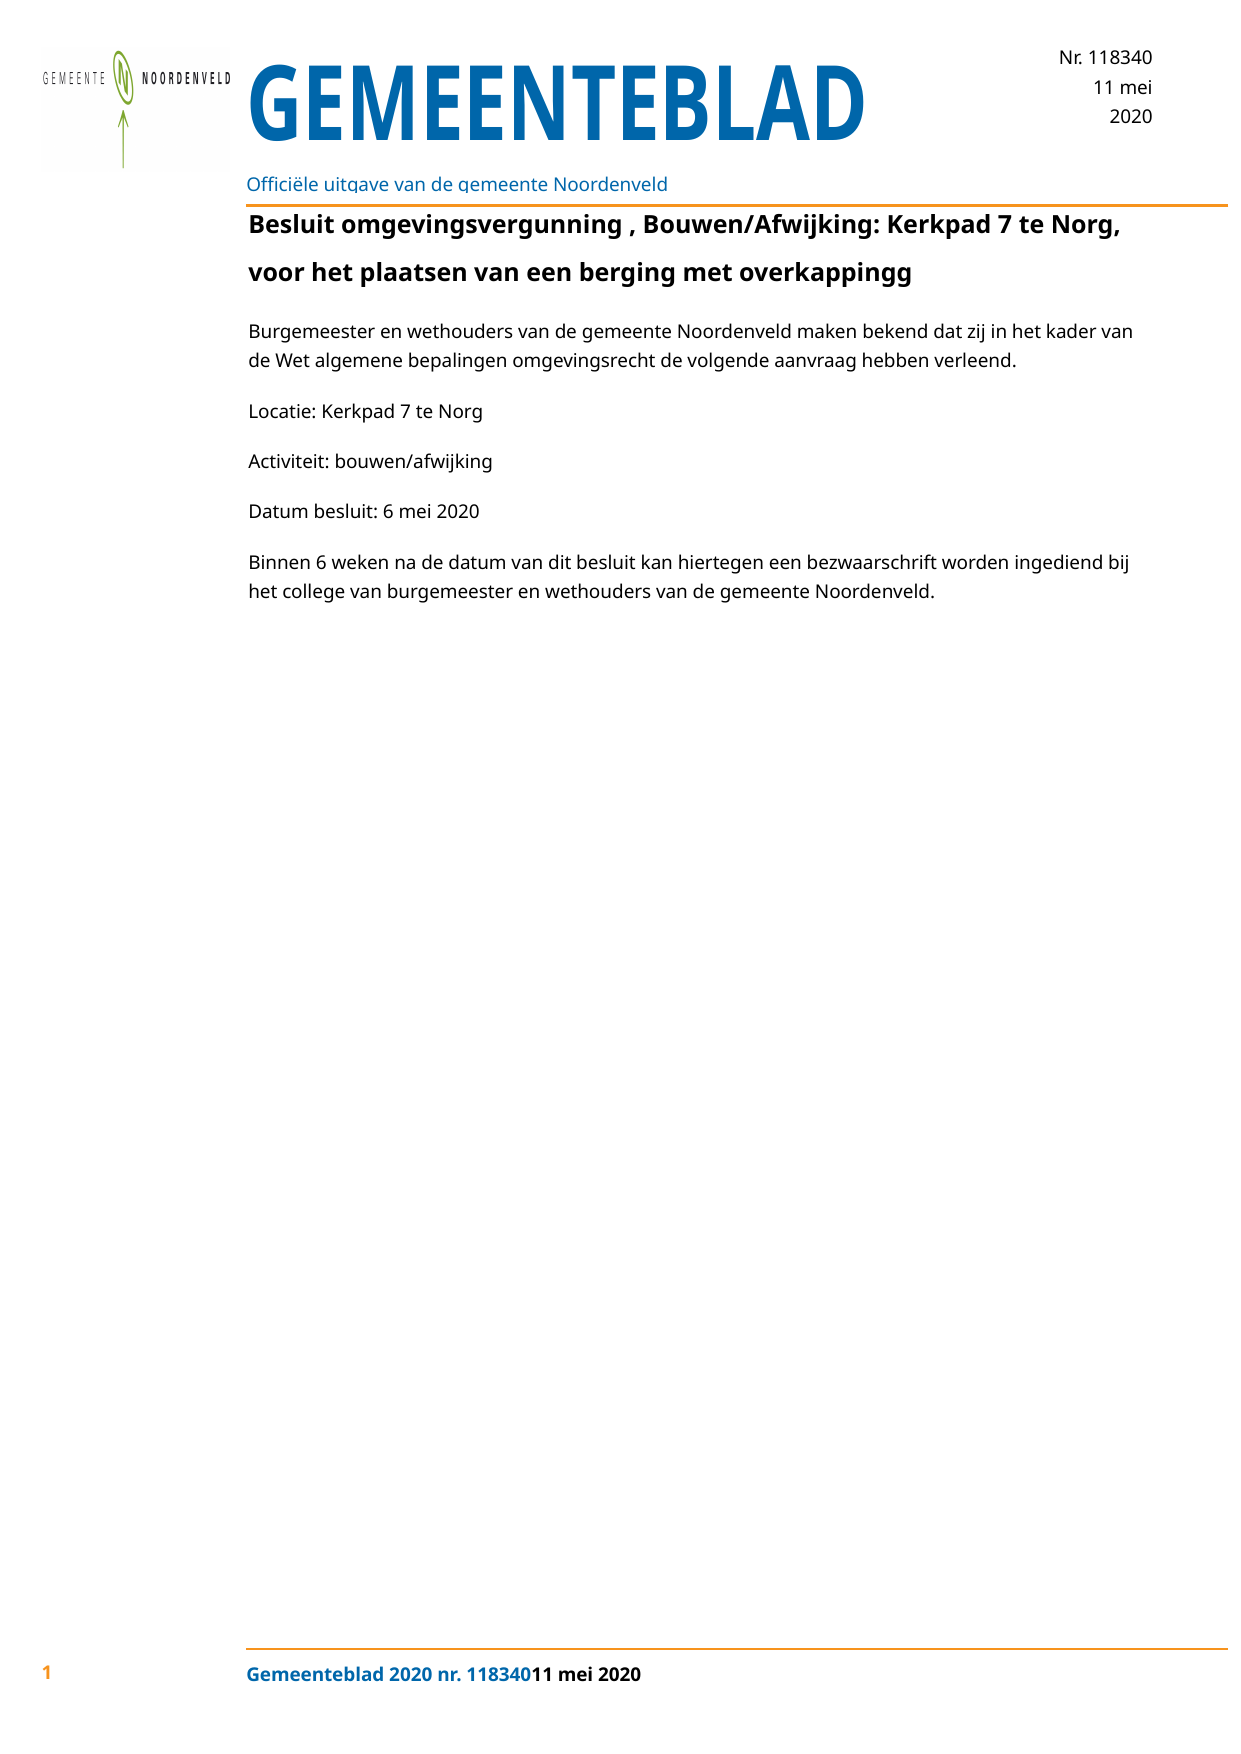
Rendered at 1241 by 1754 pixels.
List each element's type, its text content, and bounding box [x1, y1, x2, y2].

text Besluit omgevingsvergunning , Bouwen/Afwijking: Kerkpad 7 te Norg, voor het plaatsen van een berging met overkappingg [248, 207, 1152, 288]
text Binnen 6 weken na de datum van dit besluit kan hiertegen een bezwaarschrift worden ingediend bij het college van burgemeester en wethouders van de gemeente Noordenveld. [248, 549, 1152, 604]
picture [41, 47, 231, 172]
text Locatie: Kerkpad 7 te Norg [248, 398, 1152, 424]
text Burgemeester en wethouders van de gemeente Noordenveld maken bekend dat zij in het kader van de Wet algemene bepalingen omgevingsrecht de volgende aanvraag hebben verleend. [248, 318, 1152, 373]
text Activiteit: bouwen/afwijking [248, 448, 1152, 474]
text Datum besluit: 6 mei 2020 [248, 499, 1152, 524]
